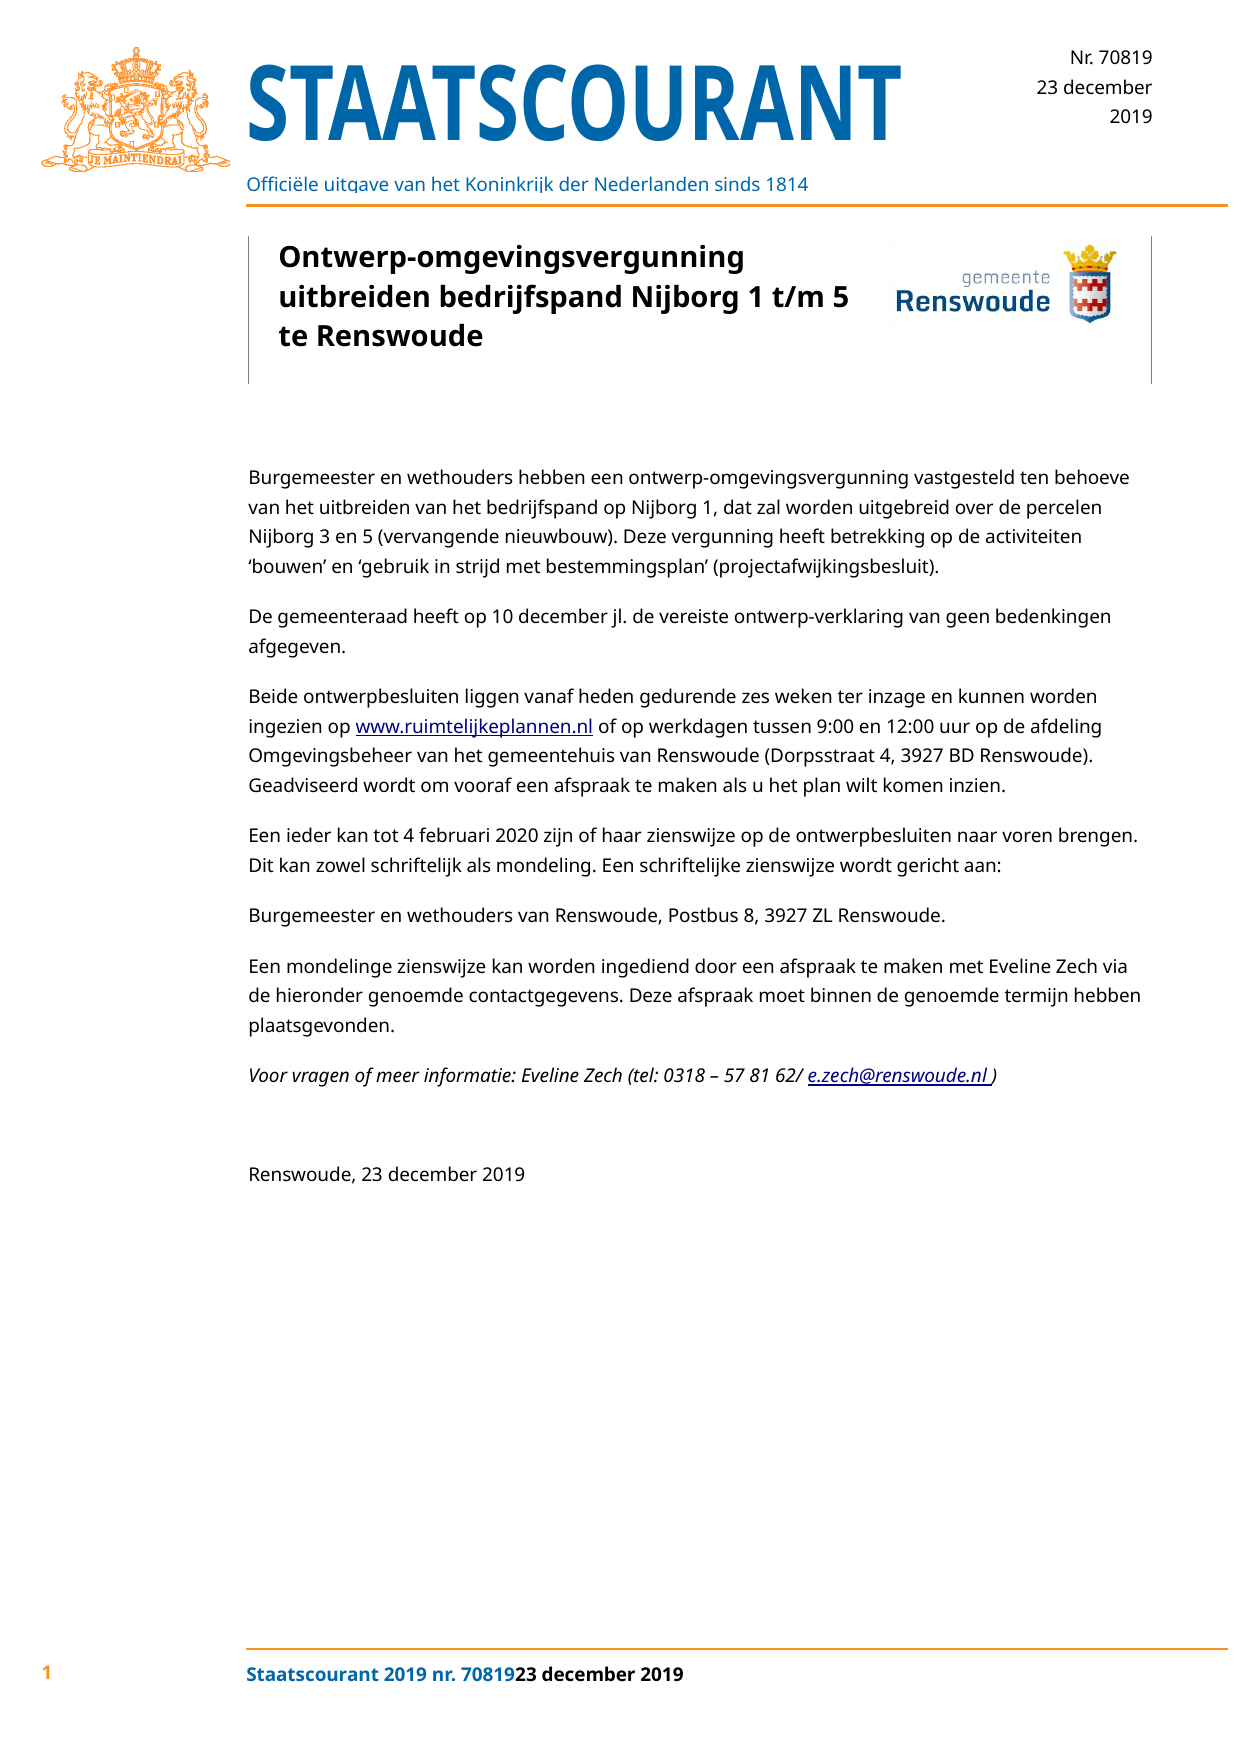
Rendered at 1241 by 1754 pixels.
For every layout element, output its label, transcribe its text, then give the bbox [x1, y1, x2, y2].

text Een mondelinge zienswijze kan worden ingediend door een afspraak te maken met Eveline Zech via de hieronder genoemde contactgegevens. Deze afspraak moet binnen de genoemde termijn hebben plaatsgevonden. [248, 953, 1152, 1038]
text Beide ontwerpbesluiten liggen vanaf heden gedurende zes weken ter inzage en kunnen worden ingezien op www.ruimtelijkeplannen.nl of op werkdagen tussen 9:00 en 12:00 uur op de afdeling Omgevingsbeheer van het gemeentehuis van Renswoude (Dorpsstraat 4, 3927 BD Renswoude). Geadviseerd wordt om vooraf een afspraak te maken als u het plan wilt komen inzien. [248, 683, 1152, 798]
table_header Ontwerp-omgevingsvergunning uitbreiden bedrijfspand Nijborg 1 t/m 5 te Renswoude [249, 236, 850, 384]
text Burgemeester en wethouders hebben een ontwerp-omgevingsvergunning vastgesteld ten behoeve van het uitbreiden van het bedrijfspand op Nijborg 1, dat zal worden uitgebreid over de percelen Nijborg 3 en 5 (vervangende nieuwbouw). Deze vergunning heeft betrekking op de activiteiten ‘bouwen’ en ‘gebruik in strijd met bestemmingsplan’ (projectafwijkingsbesluit). [248, 464, 1152, 579]
text Voor vragen of meer informatie: Eveline Zech (tel: 0318 – 57 81 62/ e.zech@renswoude.nl ) [248, 1063, 1152, 1088]
picture [41, 47, 231, 172]
text De gemeenteraad heeft op 10 december jl. de vereiste ontwerp-verklaring van geen bedenkingen afgegeven. [248, 603, 1152, 659]
table_header [850, 330, 1151, 384]
text Renswoude, 23 december 2019 [248, 1161, 1152, 1187]
table_header [1119, 236, 1151, 329]
table_header [850, 236, 882, 329]
text Burgemeester en wethouders van Renswoude, Postbus 8, 3927 ZL Renswoude. [248, 903, 1152, 928]
text Een ieder kan tot 4 februari 2020 zijn of haar zienswijze op de ontwerpbesluiten naar voren brengen. Dit kan zowel schriftelijk als mondeling. Een schriftelijke zienswijze wordt gericht aan: [248, 823, 1152, 878]
picture [882, 236, 1119, 330]
